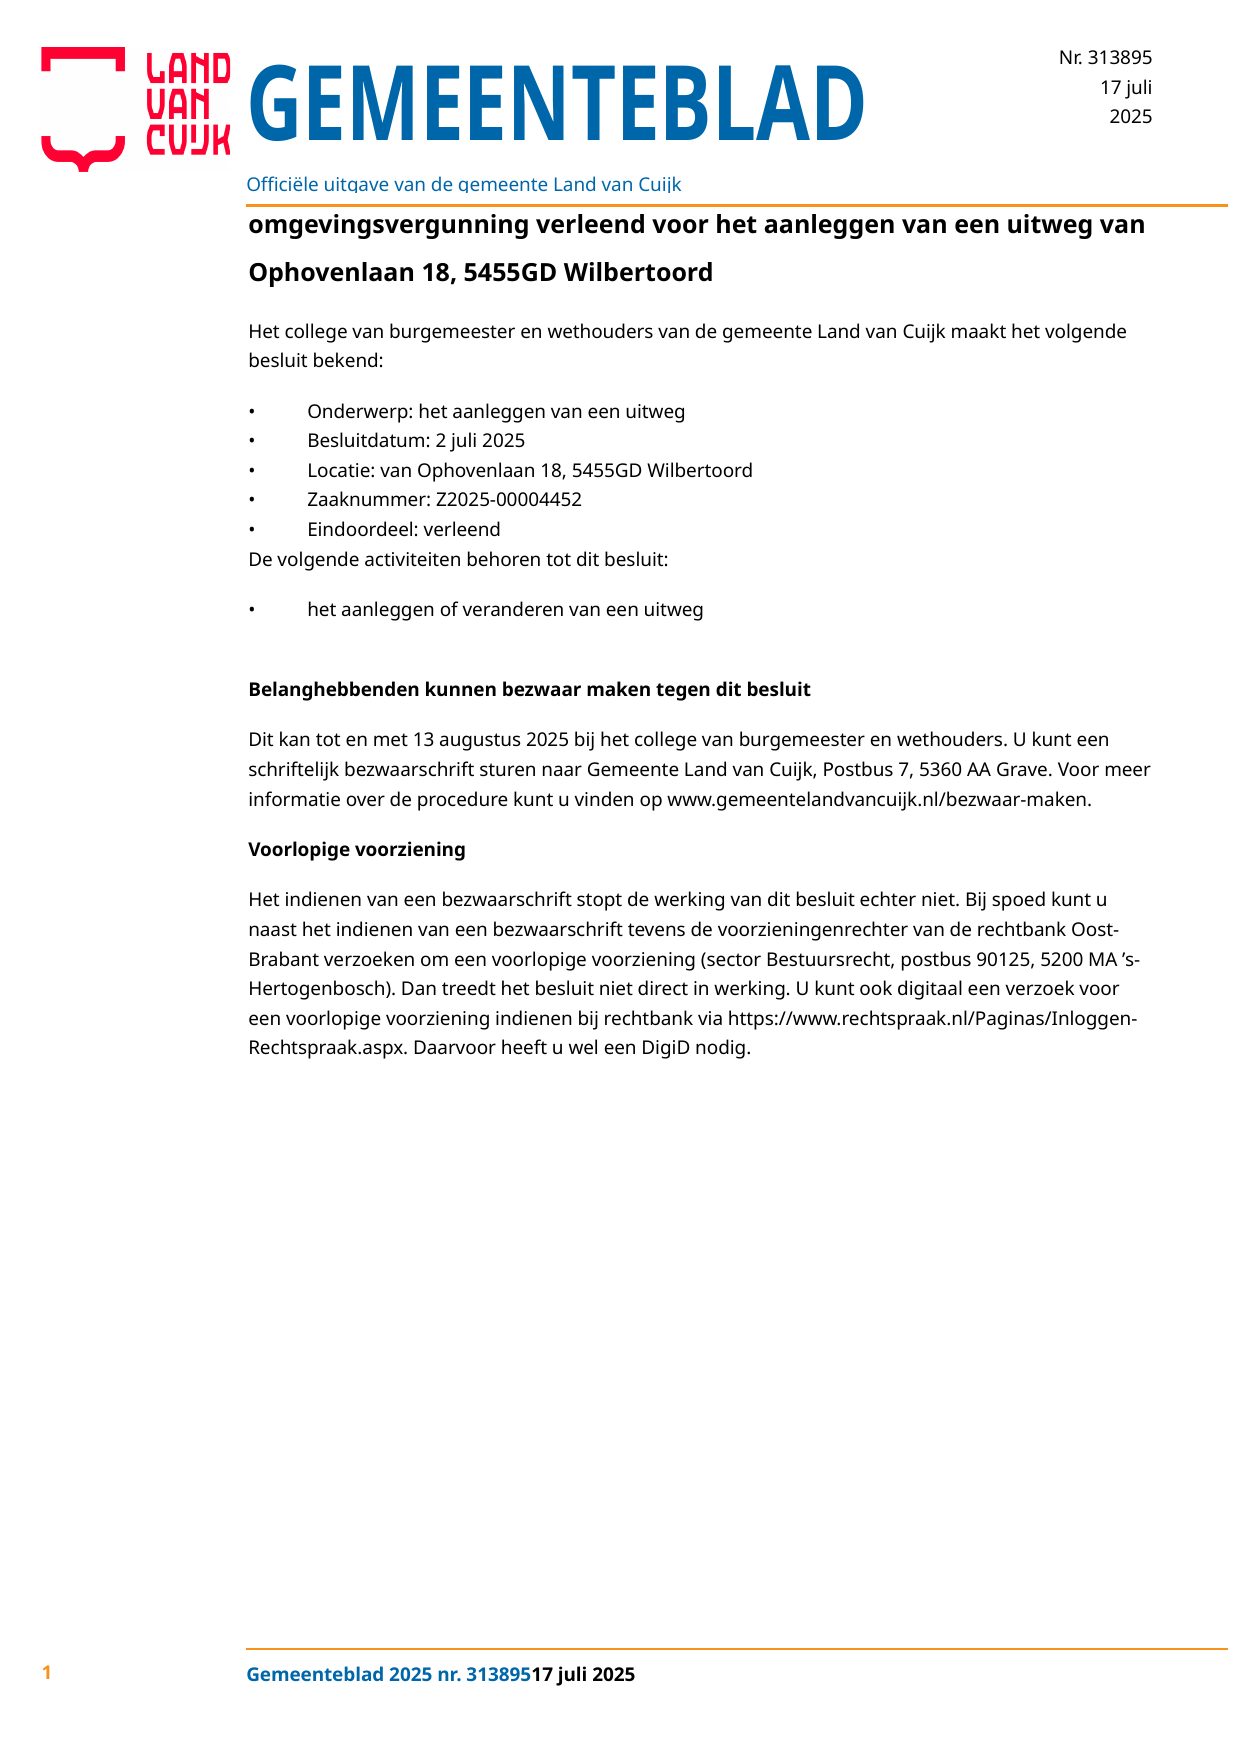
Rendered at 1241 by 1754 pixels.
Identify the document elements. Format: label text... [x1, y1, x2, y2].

text Belanghebbenden kunnen bezwaar maken tegen dit besluit [248, 676, 1152, 702]
picture [41, 47, 231, 172]
list Onderwerp: het aanleggen van een uitweg [248, 398, 1152, 424]
list Eindoordeel: verleend [248, 516, 1152, 542]
text Voorlopige voorziening [248, 836, 1152, 862]
text omgevingsvergunning verleend voor het aanleggen van een uitweg van Ophovenlaan 18, 5455GD Wilbertoord [248, 207, 1152, 288]
list het aanleggen of veranderen van een uitweg [248, 596, 1152, 622]
list Besluitdatum: 2 juli 2025 [248, 427, 1152, 453]
text Het indienen van een bezwaarschrift stopt de werking van dit besluit echter niet. Bij spoed kunt u naast het indienen van een bezwaarschrift tevens de voorzieningenrechter van de rechtbank Oost-Brabant verzoeken om een voorlopige voorziening (sector Bestuursrecht, postbus 90125, 5200 MA ’s-Hertogenbosch). Dan treedt het besluit niet direct in werking. U kunt ook digitaal een verzoek voor een voorlopige voorziening indienen bij rechtbank via https://www.rechtspraak.nl/Paginas/Inloggen-Rechtspraak.aspx. Daarvoor heeft u wel een DigiD nodig. [248, 887, 1152, 1060]
text Het college van burgemeester en wethouders van de gemeente Land van Cuijk maakt het volgende besluit bekend: [248, 318, 1152, 373]
text Dit kan tot en met 13 augustus 2025 bij het college van burgemeester en wethouders. U kunt een schriftelijk bezwaarschrift sturen naar Gemeente Land van Cuijk, Postbus 7, 5360 AA Grave. Voor meer informatie over de procedure kunt u vinden op www.gemeentelandvancuijk.nl/bezwaar-maken. [248, 727, 1152, 812]
text De volgende activiteiten behoren tot dit besluit: [248, 546, 1152, 572]
list Zaaknummer: Z2025-00004452 [248, 487, 1152, 512]
list Locatie: van Ophovenlaan 18, 5455GD Wilbertoord [248, 457, 1152, 483]
